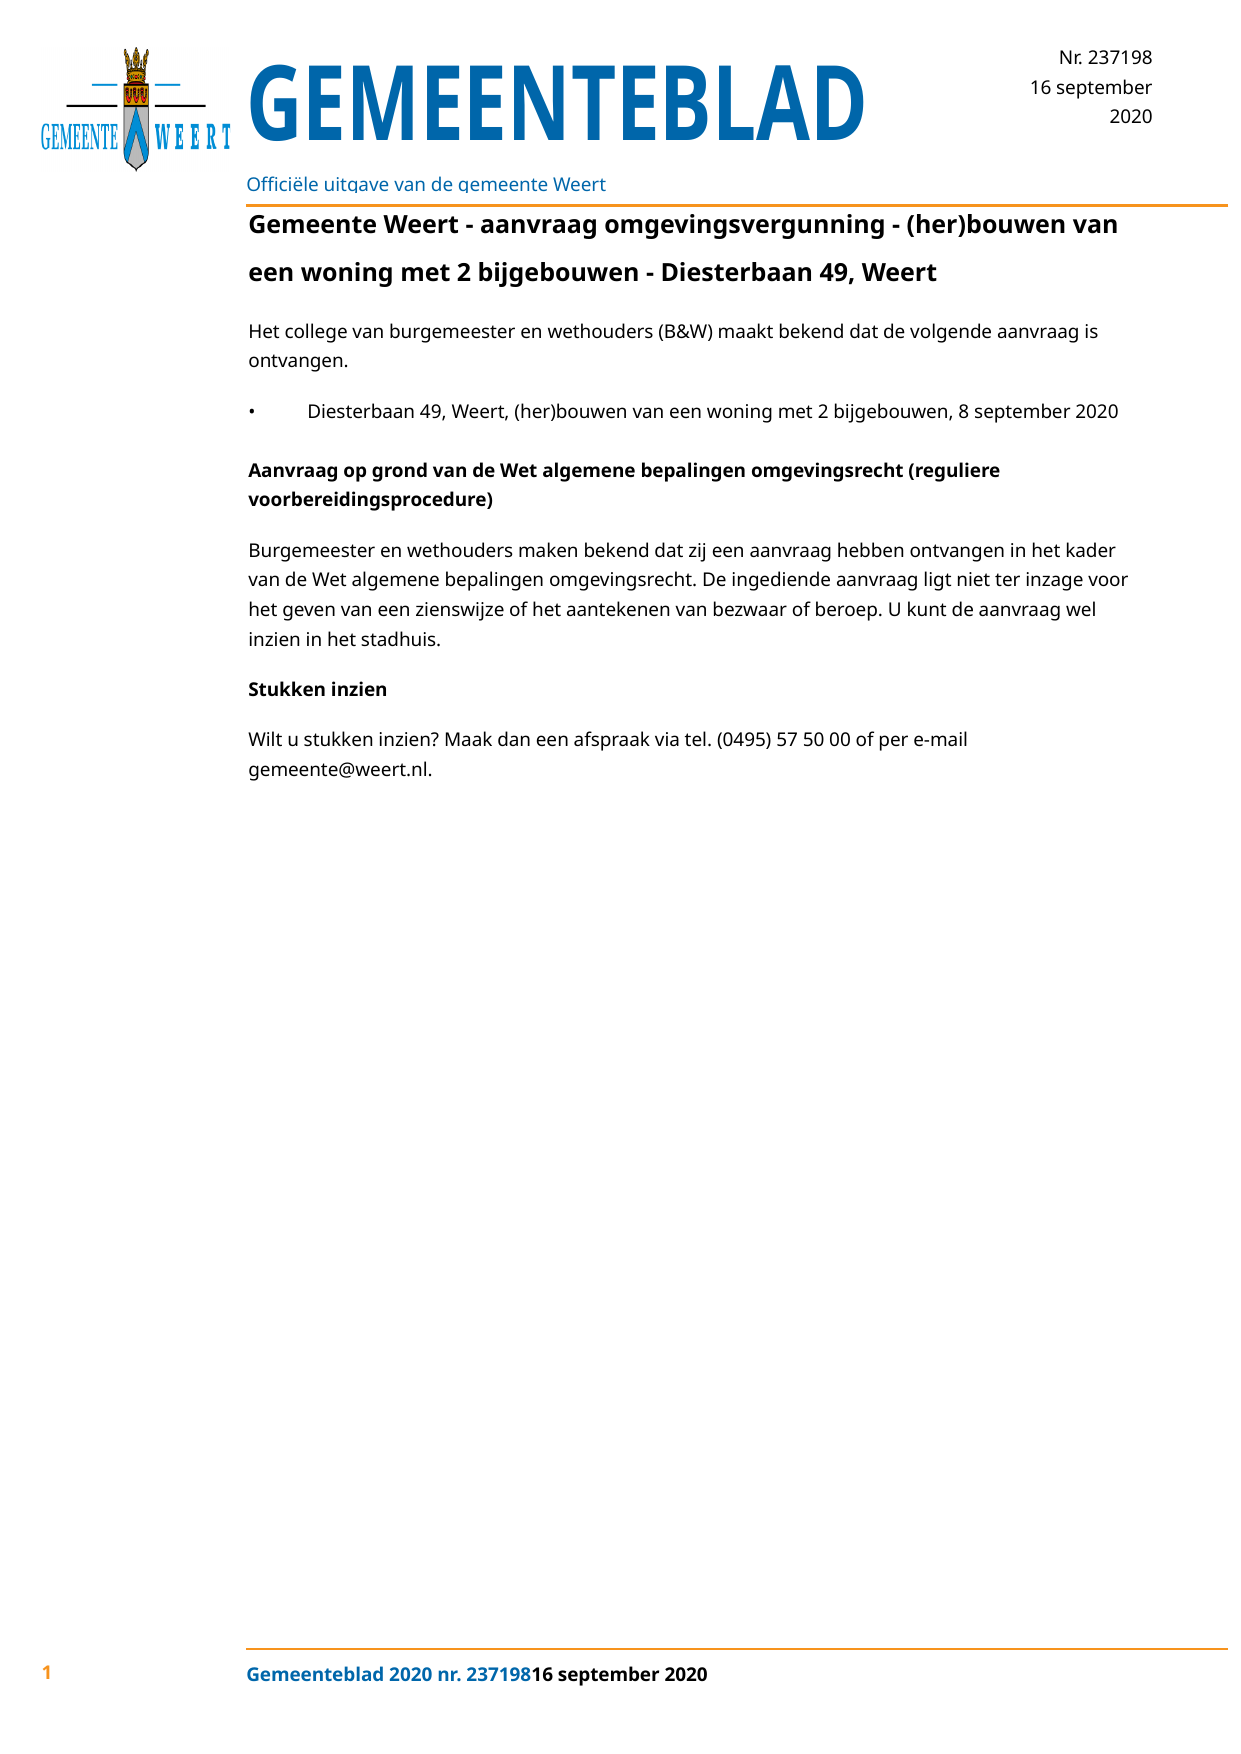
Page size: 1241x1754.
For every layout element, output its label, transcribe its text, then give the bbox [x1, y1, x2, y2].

text Het college van burgemeester en wethouders (B&W) maakt bekend dat de volgende aanvraag is ontvangen. [248, 318, 1152, 373]
picture [41, 47, 231, 172]
text Gemeente Weert - aanvraag omgevingsvergunning - (her)bouwen van een woning met 2 bijgebouwen - Diesterbaan 49, Weert [248, 207, 1152, 288]
text Burgemeester en wethouders maken bekend dat zij een aanvraag hebben ontvangen in het kader van de Wet algemene bepalingen omgevingsrecht. De ingediende aanvraag ligt niet ter inzage voor het geven van een zienswijze of het aantekenen van bezwaar of beroep. U kunt de aanvraag wel inzien in het stadhuis. [248, 537, 1152, 652]
list Diesterbaan 49, Weert, (her)bouwen van een woning met 2 bijgebouwen, 8 september 2020 [248, 398, 1152, 424]
text Stukken inzien [248, 676, 1152, 702]
text Wilt u stukken inzien? Maak dan een afspraak via tel. (0495) 57 50 00 of per e-mail gemeente@weert.nl. [248, 727, 1152, 782]
text Aanvraag op grond van de Wet algemene bepalingen omgevingsrecht (reguliere voorbereidingsprocedure) [248, 457, 1152, 512]
